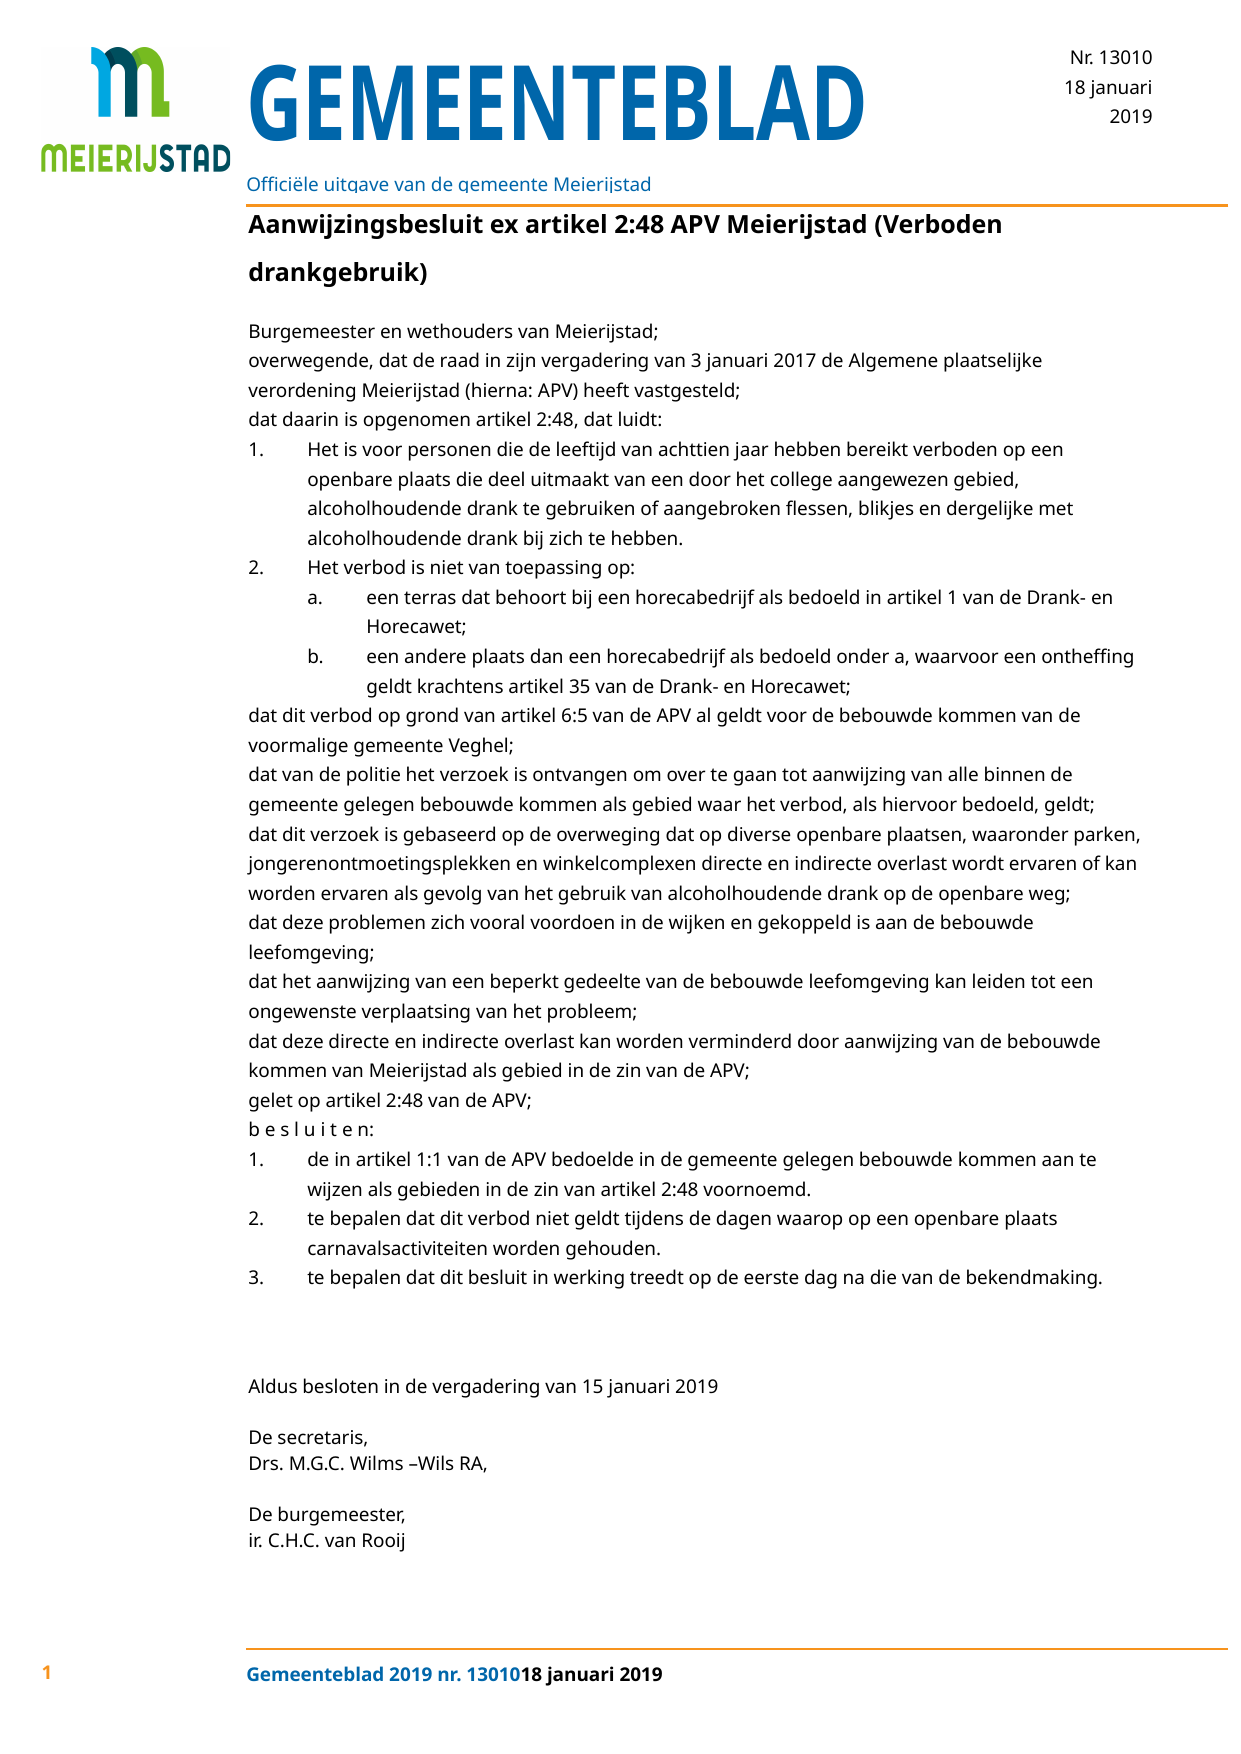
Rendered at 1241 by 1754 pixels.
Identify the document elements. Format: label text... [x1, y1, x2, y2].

text dat daarin is opgenomen artikel 2:48, dat luidt: [248, 407, 1152, 432]
text gelet op artikel 2:48 van de APV; [248, 1087, 1152, 1113]
text dat dit verbod op grond van artikel 6:5 van de APV al geldt voor de bebouwde kommen van de voormalige gemeente Veghel; [248, 702, 1152, 758]
text dat dit verzoek is gebaseerd op de overweging dat op diverse openbare plaatsen, waaronder parken, jongerenontmoetingsplekken en winkelcomplexen directe en indirecte overlast wordt ervaren of kan worden ervaren als gevolg van het gebruik van alcoholhoudende drank op de openbare weg; [248, 821, 1152, 906]
list te bepalen dat dit besluit in werking treedt op de eerste dag na die van de bekendmaking. [248, 1264, 1152, 1290]
text dat deze problemen zich vooral voordoen in de wijken en gekoppeld is aan de bebouwde leefomgeving; [248, 909, 1152, 965]
list een andere plaats dan een horecabedrijf als bedoeld onder a, waarvoor een ontheffing geldt krachtens artikel 35 van de Drank- en Horecawet; [307, 643, 1152, 699]
text ir. C.H.C. van Rooij [248, 1527, 1152, 1553]
text Burgemeester en wethouders van Meierijstad; [248, 318, 1152, 344]
list Het verbod is niet van toepassing op: [248, 554, 1152, 580]
text De burgemeester, [248, 1502, 1152, 1527]
text dat van de politie het verzoek is ontvangen om over te gaan tot aanwijzing van alle binnen de gemeente gelegen bebouwde kommen als gebied waar het verbod, als hiervoor bedoeld, geldt; [248, 762, 1152, 817]
text overwegende, dat de raad in zijn vergadering van 3 januari 2017 de Algemene plaatselijke verordening Meierijstad (hierna: APV) heeft vastgesteld; [248, 347, 1152, 403]
list te bepalen dat dit verbod niet geldt tijdens de dagen waarop op een openbare plaats carnavalsactiviteiten worden gehouden. [248, 1205, 1152, 1261]
text Drs. M.G.C. Wilms –Wils RA, [248, 1450, 1152, 1476]
list Het is voor personen die de leeftijd van achttien jaar hebben bereikt verboden op een openbare plaats die deel uitmaakt van een door het college aangewezen gebied, alcoholhoudende drank te gebruiken of aangebroken flessen, blikjes en dergelijke met alcoholhoudende drank bij zich te hebben. [248, 436, 1152, 551]
text dat deze directe en indirecte overlast kan worden verminderd door aanwijzing van de bebouwde kommen van Meierijstad als gebied in de zin van de APV; [248, 1028, 1152, 1083]
text Aldus besloten in de vergadering van 15 januari 2019 [248, 1373, 1152, 1399]
picture [41, 47, 231, 172]
list een terras dat behoort bij een horecabedrijf als bedoeld in artikel 1 van de Drank- en Horecawet; [307, 584, 1152, 639]
text dat het aanwijzing van een beperkt gedeelte van de bebouwde leefomgeving kan leiden tot een ongewenste verplaatsing van het probleem; [248, 969, 1152, 1024]
list de in artikel 1:1 van de APV bedoelde in de gemeente gelegen bebouwde kommen aan te wijzen als gebieden in de zin van artikel 2:48 voornoemd. [248, 1146, 1152, 1202]
text De secretaris, [248, 1424, 1152, 1450]
text Aanwijzingsbesluit ex artikel 2:48 APV Meierijstad (Verboden drankgebruik) [248, 207, 1152, 288]
text b e s l u i t e n: [248, 1117, 1152, 1142]
